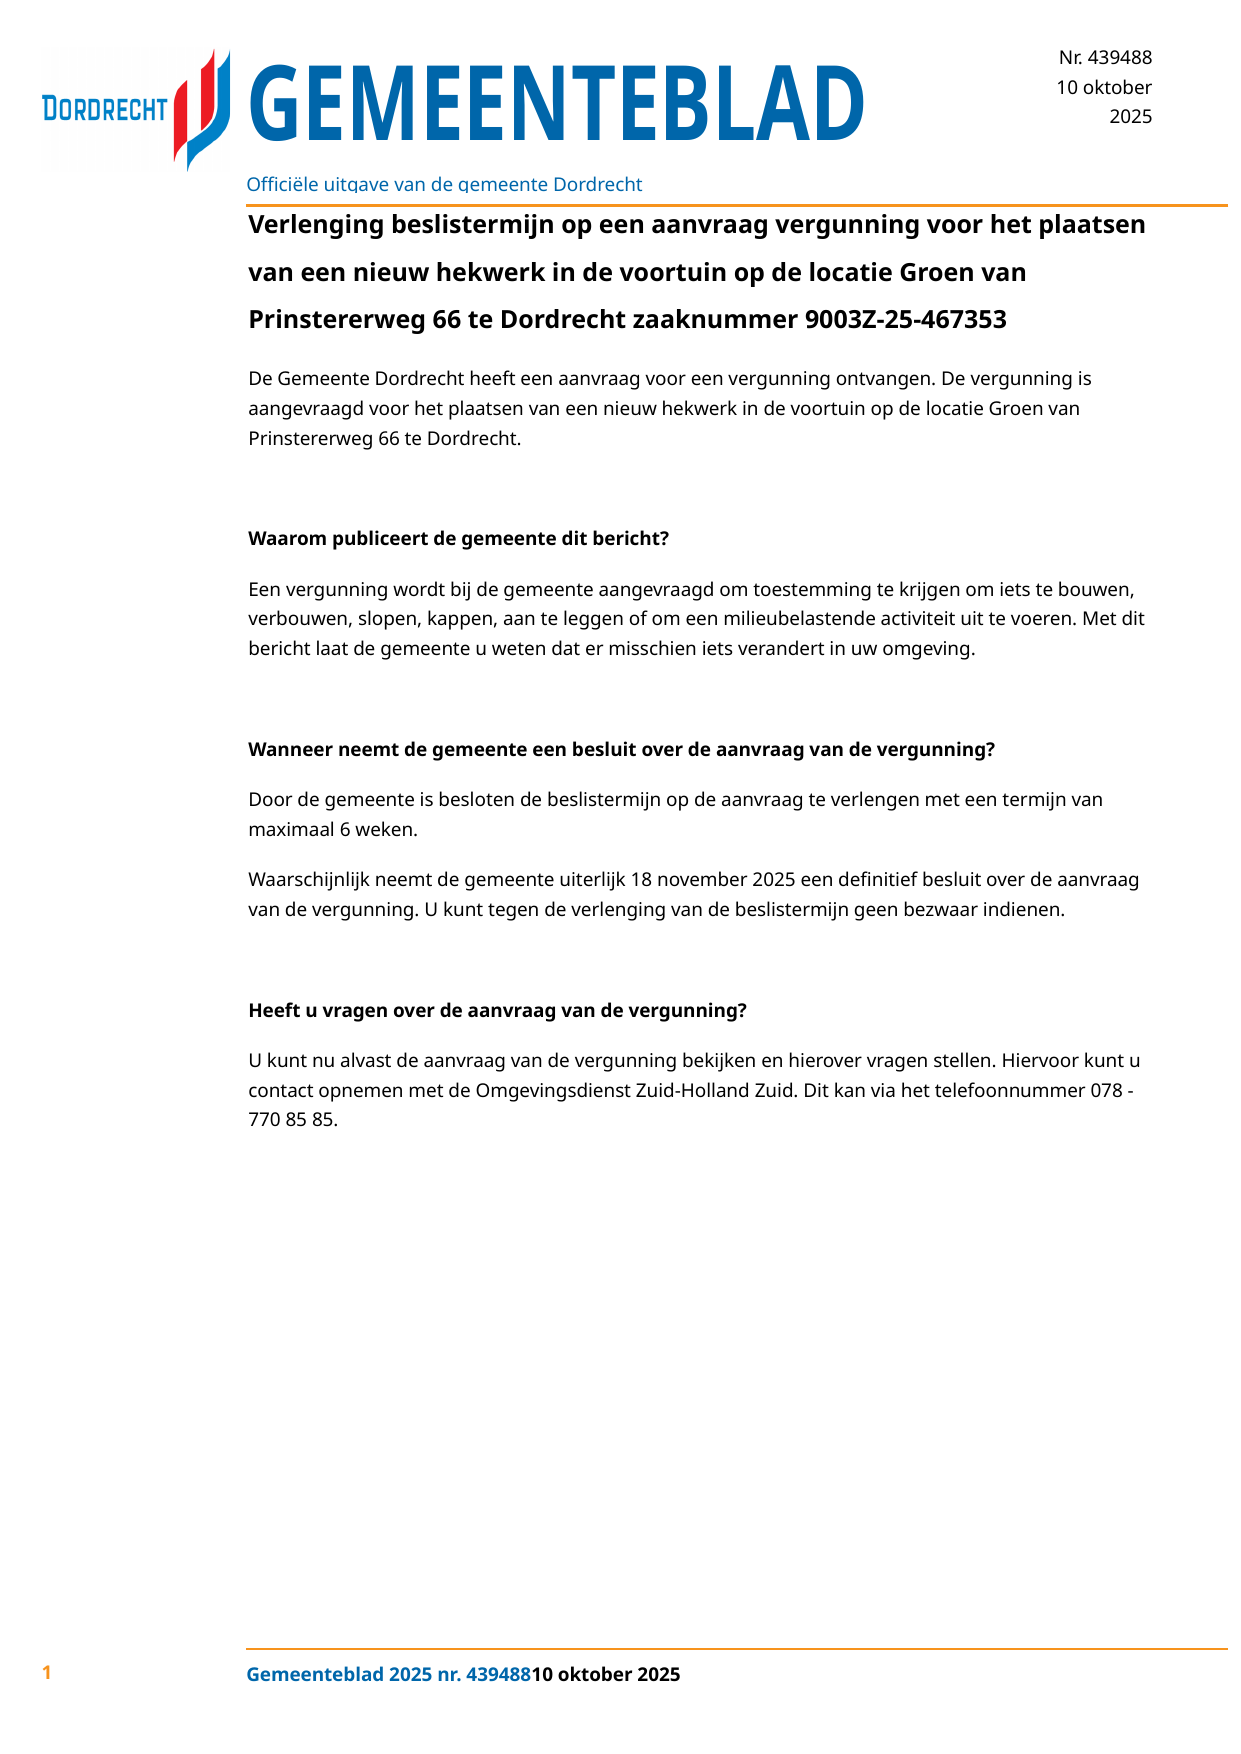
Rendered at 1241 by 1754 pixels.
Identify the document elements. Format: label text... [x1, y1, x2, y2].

text Waarom publiceert de gemeente dit bericht? [248, 526, 1152, 551]
text De Gemeente Dordrecht heeft een aanvraag voor een vergunning ontvangen. De vergunning is aangevraagd voor het plaatsen van een nieuw hekwerk in de voortuin op de locatie Groen van Prinstererweg 66 te Dordrecht. [248, 366, 1152, 450]
picture [41, 47, 231, 172]
text Waarschijnlijk neemt de gemeente uiterlijk 18 november 2025 een definitief besluit over de aanvraag van de vergunning. U kunt tegen de verlenging van de beslistermijn geen bezwaar indienen. [248, 866, 1152, 922]
text U kunt nu alvast de aanvraag van de vergunning bekijken en hierover vragen stellen. Hiervoor kunt u contact opnemen met de Omgevingsdienst Zuid-Holland Zuid. Dit kan via het telefoonnummer 078 - 770 85 85. [248, 1047, 1152, 1132]
text Wanneer neemt de gemeente een besluit over de aanvraag van de vergunning? [248, 736, 1152, 762]
text Heeft u vragen over de aanvraag van de vergunning? [248, 997, 1152, 1022]
text Een vergunning wordt bij de gemeente aangevraagd om toestemming te krijgen om iets te bouwen, verbouwen, slopen, kappen, aan te leggen of om een milieubelastende activiteit uit te voeren. Met dit bericht laat de gemeente u weten dat er misschien iets verandert in uw omgeving. [248, 576, 1152, 661]
text Door de gemeente is besloten de beslistermijn op de aanvraag te verlengen met een termijn van maximaal 6 weken. [248, 786, 1152, 842]
text Verlenging beslistermijn op een aanvraag vergunning voor het plaatsen van een nieuw hekwerk in de voortuin op de locatie Groen van Prinstererweg 66 te Dordrecht zaaknummer 9003Z-25-467353 [248, 207, 1152, 336]
